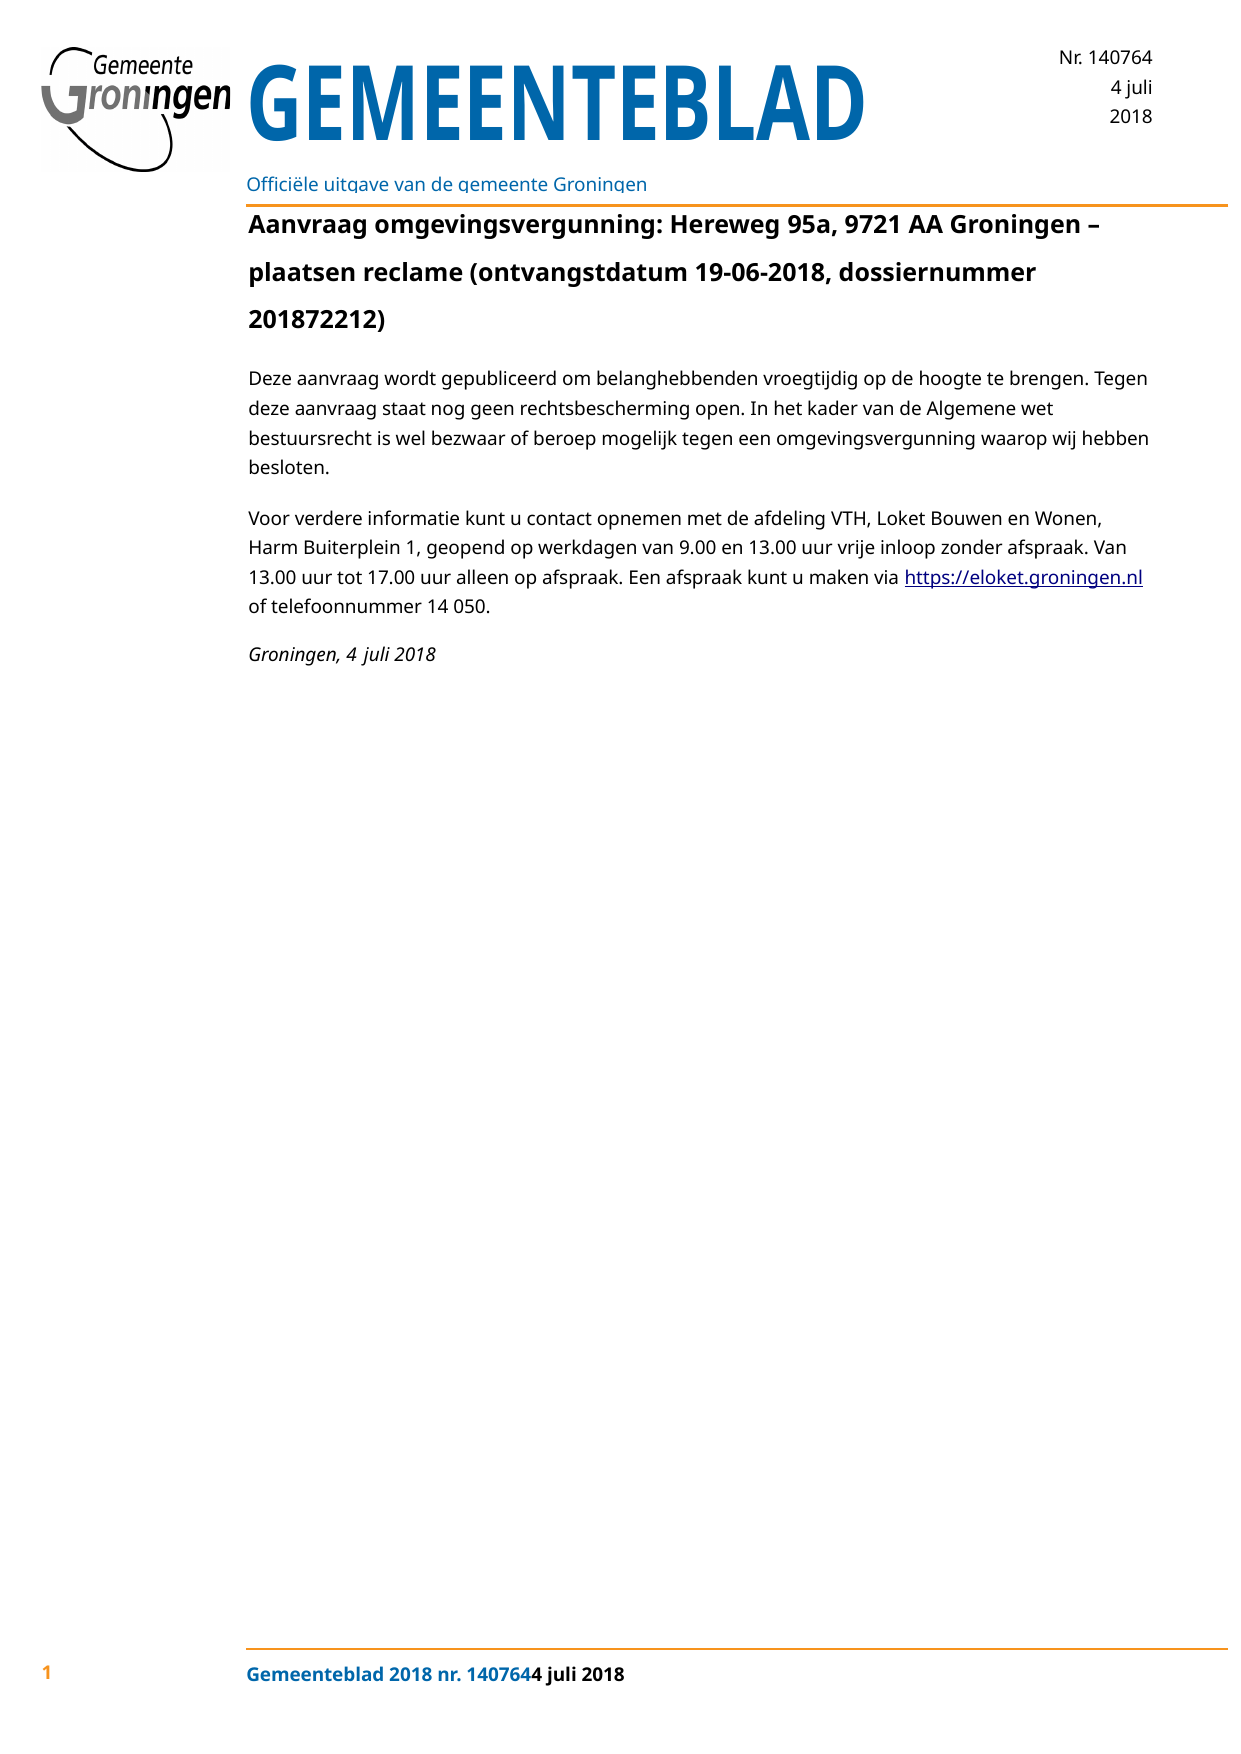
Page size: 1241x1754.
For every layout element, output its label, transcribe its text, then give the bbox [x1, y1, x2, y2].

text Deze aanvraag wordt gepubliceerd om belanghebbenden vroegtijdig op de hoogte te brengen. Tegen deze aanvraag staat nog geen rechtsbescherming open. In het kader van de Algemene wet bestuursrecht is wel bezwaar of beroep mogelijk tegen een omgevingsvergunning waarop wij hebben besloten. [248, 366, 1152, 480]
picture [41, 47, 231, 172]
text Aanvraag omgevingsvergunning: Hereweg 95a, 9721 AA Groningen – plaatsen reclame (ontvangstdatum 19-06-2018, dossiernummer 201872212) [248, 207, 1152, 336]
text Voor verdere informatie kunt u contact opnemen met de afdeling VTH, Loket Bouwen en Wonen, Harm Buiterplein 1, geopend op werkdagen van 9.00 en 13.00 uur vrije inloop zonder afspraak. Van 13.00 uur tot 17.00 uur alleen op afspraak. Een afspraak kunt u maken via https://eloket.groningen.nl of telefoonnummer 14 050. [248, 505, 1152, 619]
text Groningen, 4 juli 2018 [248, 641, 1152, 667]
